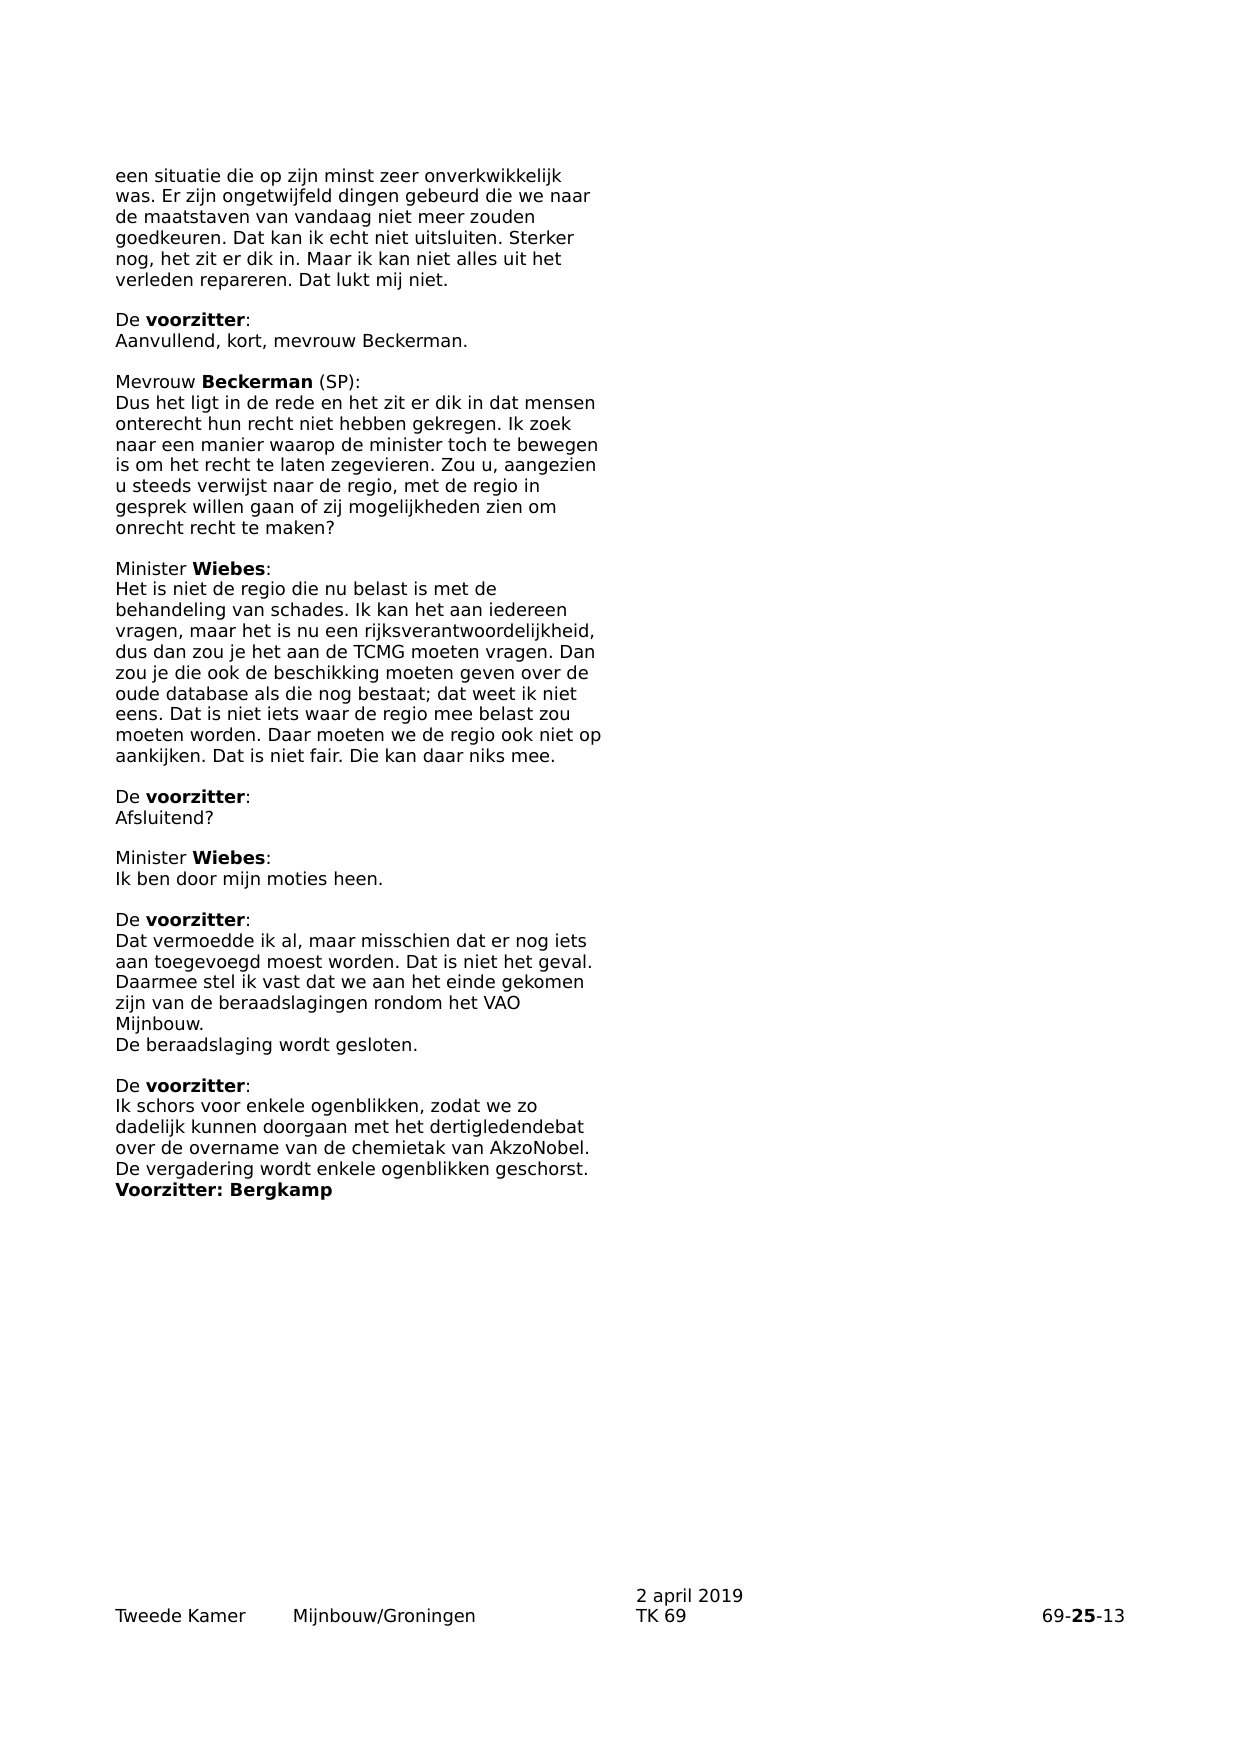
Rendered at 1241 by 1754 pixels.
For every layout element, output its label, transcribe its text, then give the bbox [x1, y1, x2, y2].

text Mevrouw Beckerman (SP): [115, 372, 605, 393]
text Ik ben door mijn moties heen. [115, 869, 605, 890]
text Minister Wiebes: [115, 848, 605, 869]
text Dat vermoedde ik al, maar misschien dat er nog iets aan toegevoegd moest worden. Dat is niet het geval. Daarmee stel ik vast dat we aan het einde gekomen zijn van de beraadslagingen rondom het VAO Mijnbouw. [115, 931, 605, 1035]
text Aanvullend, kort, mevrouw Beckerman. [115, 331, 605, 352]
text De vergadering wordt enkele ogenblikken geschorst. [115, 1159, 605, 1179]
text Het is niet de regio die nu belast is met de behandeling van schades. Ik kan het aan iedereen vragen, maar het is nu een rijksverantwoordelijkheid, dus dan zou je het aan de TCMG moeten vragen. Dan zou je die ook de beschikking moeten geven over de oude database als die nog bestaat; dat weet ik niet eens. Dat is niet iets waar de regio mee belast zou moeten worden. Daar moeten we de regio ook niet op aankijken. Dat is niet fair. Die kan daar niks mee. [115, 579, 605, 767]
text Ik schors voor enkele ogenblikken, zodat we zo dadelijk kunnen doorgaan met het dertigledendebat over de overname van de chemietak van AkzoNobel. [115, 1096, 605, 1159]
text Afsluitend? [115, 807, 605, 828]
text Voorzitter: Bergkamp [115, 1179, 605, 1200]
text Dus het ligt in de rede en het zit er dik in dat mensen onterecht hun recht niet hebben gekregen. Ik zoek naar een manier waarop de minister toch te bewegen is om het recht te laten zegevieren. Zou u, aangezien u steeds verwijst naar de regio, met de regio in gesprek willen gaan of zij mogelijkheden zien om onrecht recht te maken? [115, 393, 605, 538]
text De voorzitter: [115, 310, 605, 331]
text De voorzitter: [115, 1076, 605, 1096]
text Minister Wiebes: [115, 558, 605, 579]
text een situatie die op zijn minst zeer onverkwikkelijk was. Er zijn ongetwijfeld dingen gebeurd die we naar de maatstaven van vandaag niet meer zouden goedkeuren. Dat kan ik echt niet uitsluiten. Sterker nog, het zit er dik in. Maar ik kan niet alles uit het verleden repareren. Dat lukt mij niet. [115, 165, 605, 290]
text De voorzitter: [115, 787, 605, 807]
text De voorzitter: [115, 910, 605, 931]
text De beraadslaging wordt gesloten. [115, 1035, 605, 1056]
